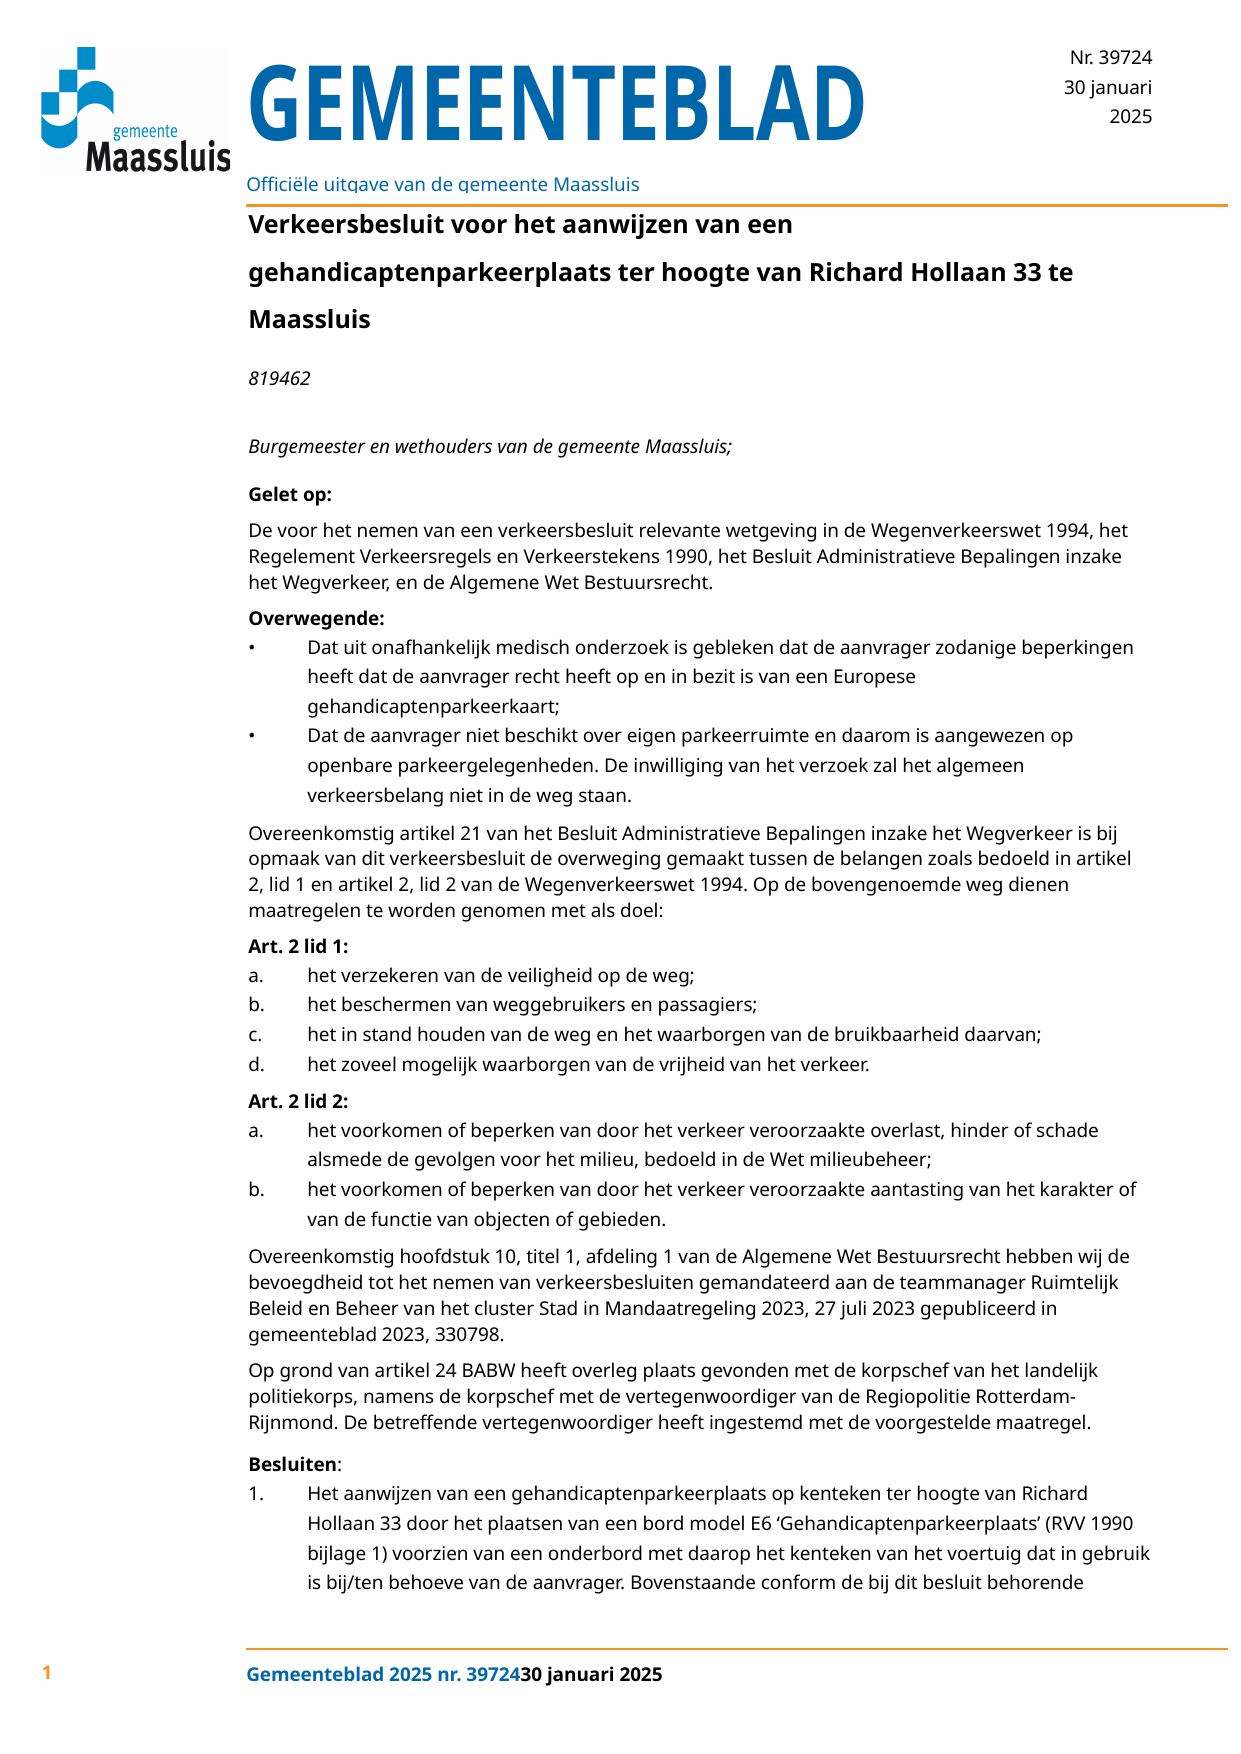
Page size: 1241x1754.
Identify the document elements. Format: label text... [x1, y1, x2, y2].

picture [41, 47, 77, 92]
text Overeenkomstig hoofdstuk 10, titel 1, afdeling 1 van de Algemene Wet Bestuursrecht hebben wij de bevoegdheid tot het nemen van verkeersbesluiten gemandateerd aan de teammanager Ruimtelijk Beleid en Beheer van het cluster Stad in Mandaatregeling 2023, 27 juli 2023 gepubliceerd in gemeenteblad 2023, 330798. [248, 1244, 1152, 1347]
text Art. 2 lid 1: [248, 934, 1152, 959]
list het zoveel mogelijk waarborgen van de vrijheid van het verkeer. [248, 1051, 1152, 1076]
text De voor het nemen van een verkeersbesluit relevante wetgeving in de Wegenverkeerswet 1994, het Regelement Verkeersregels en Verkeerstekens 1990, het Besluit Administratieve Bepalingen inzake het Wegverkeer, en de Algemene Wet Bestuursrecht. [248, 517, 1152, 595]
text Overeenkomstig artikel 21 van het Besluit Administratieve Bepalingen inzake het Wegverkeer is bij opmaak van dit verkeersbesluit de overweging gemaakt tussen de belangen zoals bedoeld in artikel 2, lid 1 en artikel 2, lid 2 van de Wegenverkeerswet 1994. Op de bovengenoemde weg dienen maatregelen te worden genomen met als doel: [248, 820, 1152, 923]
text Besluiten: [248, 1451, 1152, 1477]
text Art. 2 lid 2: [248, 1089, 1152, 1114]
list het verzekeren van de veiligheid op de weg; [248, 962, 1152, 988]
list Dat de aanvrager niet beschikt over eigen parkeerruimte en daarom is aangewezen op openbare parkeergelegenheden. De inwilliging van het verzoek zal het algemeen verkeersbelang niet in de weg staan. [248, 723, 1152, 808]
list het beschermen van weggebruikers en passagiers; [248, 992, 1152, 1017]
text Gelet op: [248, 481, 1152, 507]
text 819462 [248, 366, 1152, 391]
list het in stand houden van de weg en het waarborgen van de bruikbaarheid daarvan; [248, 1021, 1152, 1047]
text Verkeersbesluit voor het aanwijzen van een gehandicaptenparkeerplaats ter hoogte van Richard Hollaan 33 te Maassluis [248, 207, 1152, 336]
list het voorkomen of beperken van door het verkeer veroorzaakte overlast, hinder of schade alsmede de gevolgen voor het milieu, bedoeld in de Wet milieubeheer; [248, 1117, 1152, 1172]
list Het aanwijzen van een gehandicaptenparkeerplaats op kenteken ter hoogte van Richard Hollaan 33 door het plaatsen van een bord model E6 ‘Gehandicaptenparkeerplaats’ (RVV 1990 bijlage 1) voorzien van een onderbord met daarop het kenteken van het voertuig dat in gebruik is bij/ten behoeve van de aanvrager. Bovenstaande conform de bij dit besluit behorende [248, 1481, 1152, 1595]
list het voorkomen of beperken van door het verkeer veroorzaakte aantasting van het karakter of van de functie van objecten of gebieden. [248, 1176, 1152, 1231]
text Burgemeester en wethouders van de gemeente Maassluis; [248, 433, 1152, 459]
picture [41, 47, 231, 172]
text Overwegende: [248, 606, 1152, 631]
list Dat uit onafhankelijk medisch onderzoek is gebleken dat de aanvrager zodanige beperkingen heeft dat de aanvrager recht heeft op en in bezit is van een Europese gehandicaptenparkeerkaart; [248, 634, 1152, 719]
text Op grond van artikel 24 BABW heeft overleg plaats gevonden met de korpschef van het landelijk politiekorps, namens de korpschef met de vertegenwoordiger van de Regiopolitie Rotterdam-Rijnmond. De betreffende vertegenwoordiger heeft ingestemd met de voorgestelde maatregel. [248, 1357, 1152, 1435]
